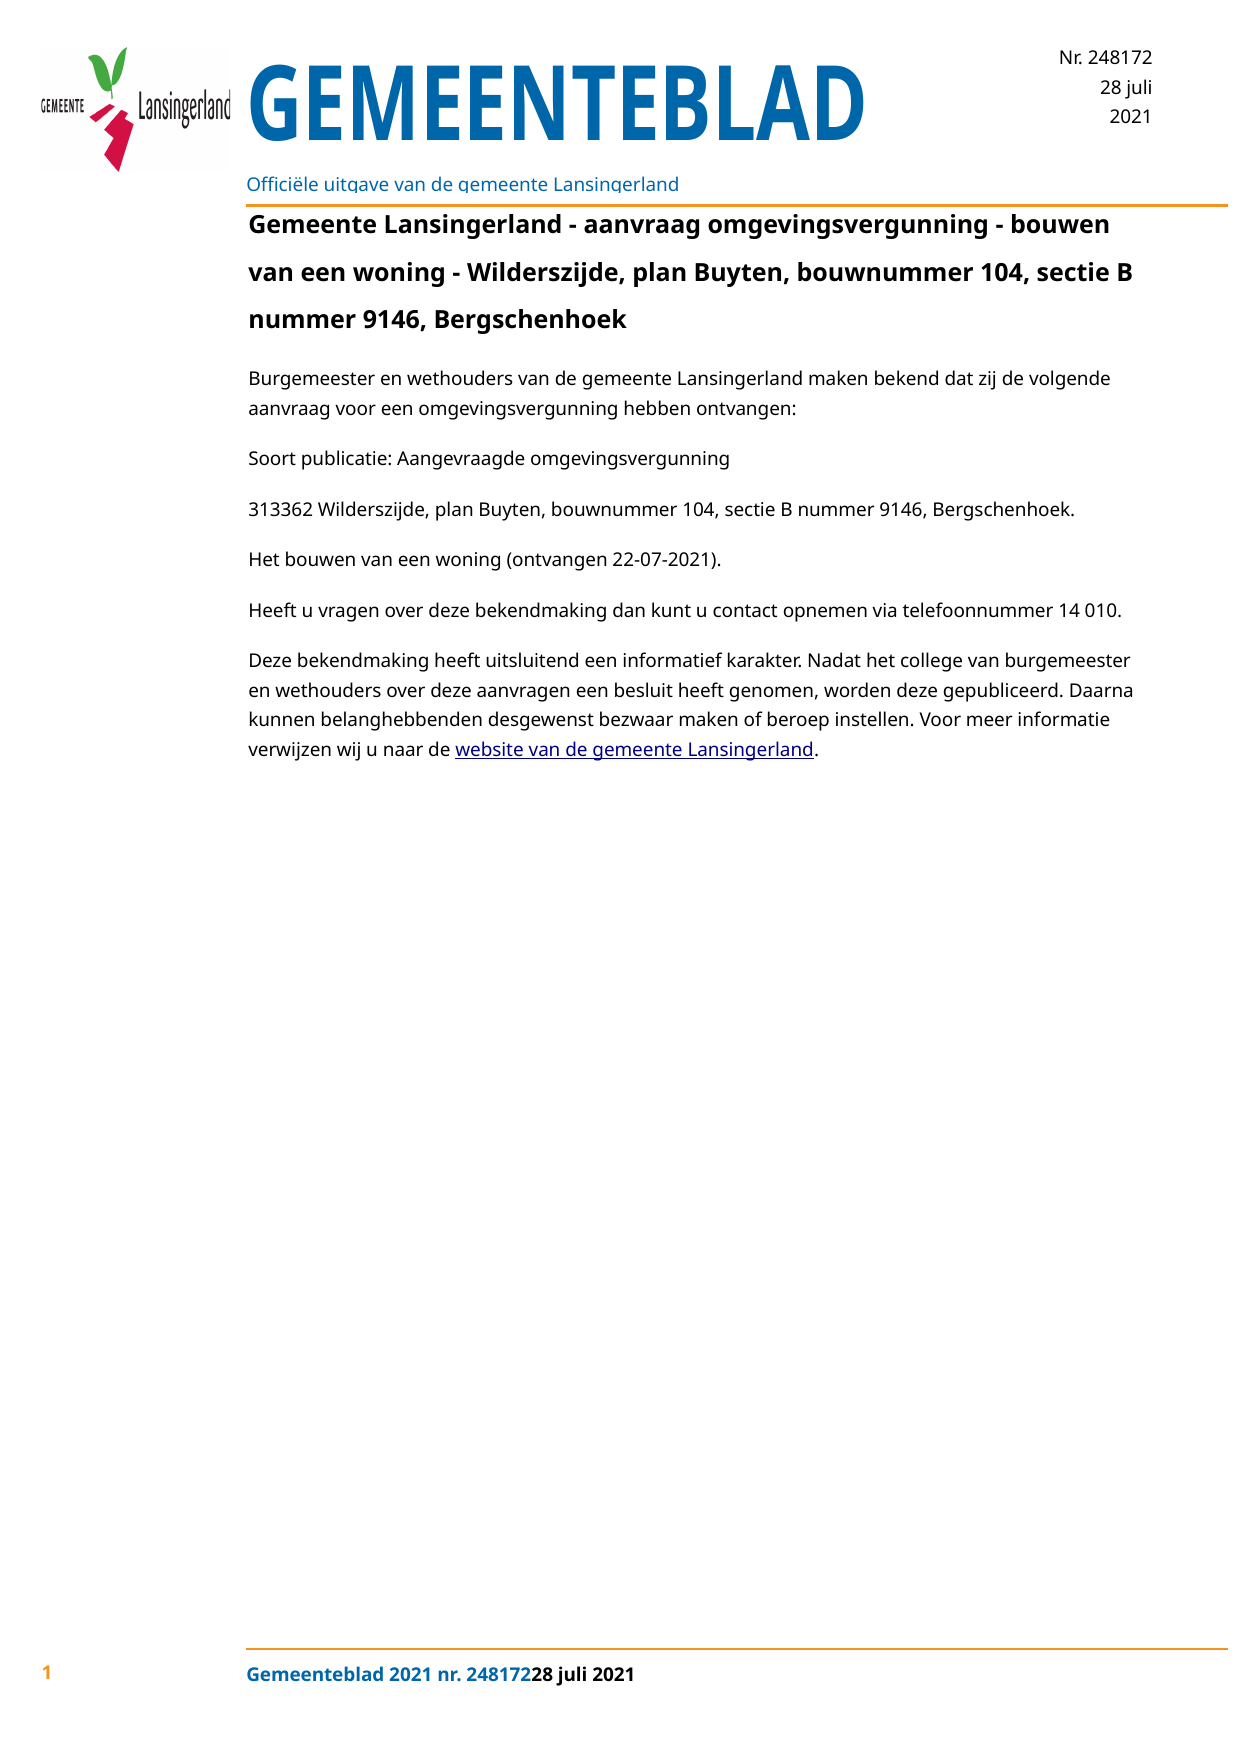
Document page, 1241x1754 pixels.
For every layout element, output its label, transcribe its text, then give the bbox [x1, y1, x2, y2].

text Gemeente Lansingerland - aanvraag omgevingsvergunning - bouwen van een woning - Wilderszijde, plan Buyten, bouwnummer 104, sectie B nummer 9146, Bergschenhoek [248, 207, 1152, 336]
text Burgemeester en wethouders van de gemeente Lansingerland maken bekend dat zij de volgende aanvraag voor een omgevingsvergunning hebben ontvangen: [248, 366, 1152, 421]
text 313362 Wilderszijde, plan Buyten, bouwnummer 104, sectie B nummer 9146, Bergschenhoek. [248, 496, 1152, 522]
text Soort publicatie: Aangevraagde omgevingsvergunning [248, 446, 1152, 471]
picture [41, 47, 231, 172]
text Deze bekendmaking heeft uitsluitend een informatief karakter. Nadat het college van burgemeester en wethouders over deze aanvragen een besluit heeft genomen, worden deze gepubliceerd. Daarna kunnen belanghebbenden desgewenst bezwaar maken of beroep instellen. Voor meer informatie verwijzen wij u naar de website van de gemeente Lansingerland. [248, 647, 1152, 762]
text Heeft u vragen over deze bekendmaking dan kunt u contact opnemen via telefoonnummer 14 010. [248, 597, 1152, 622]
text Het bouwen van een woning (ontvangen 22-07-2021). [248, 546, 1152, 572]
